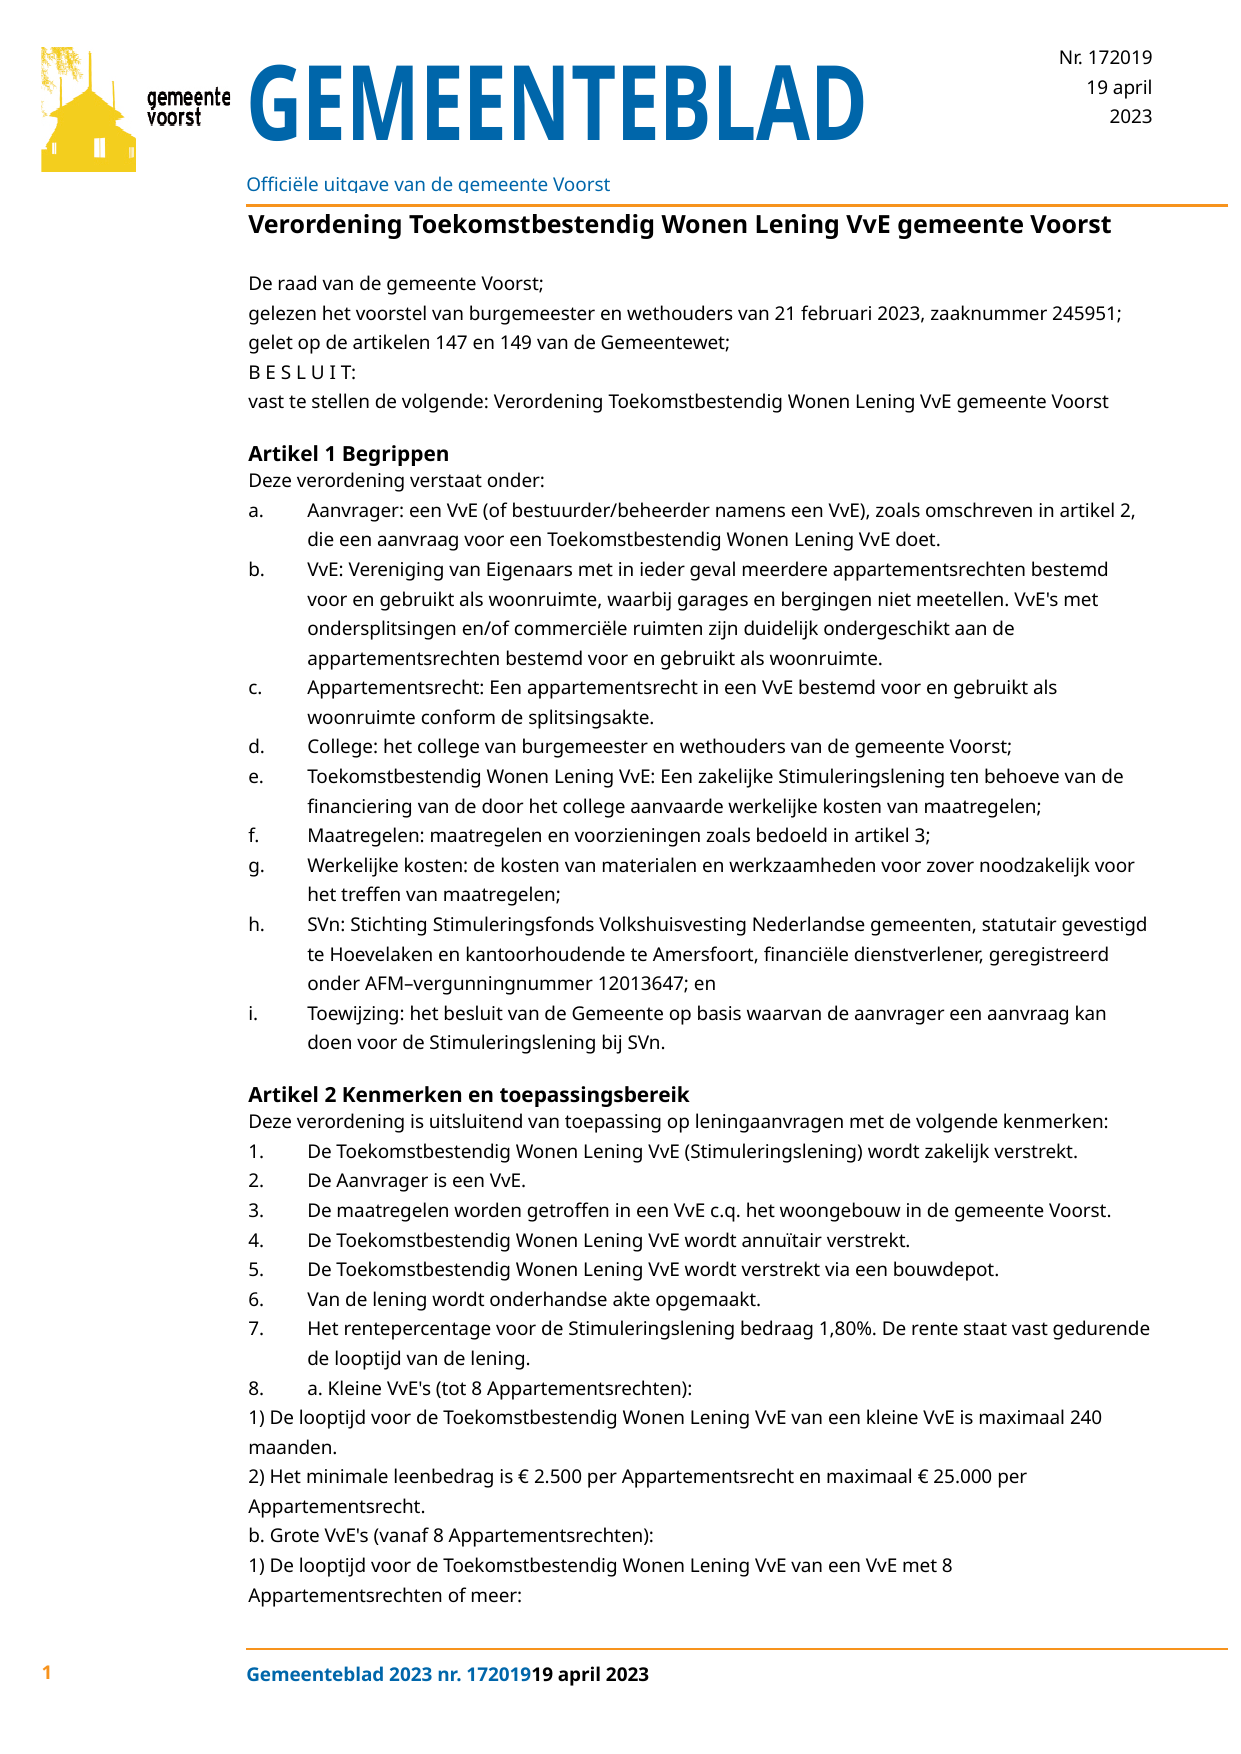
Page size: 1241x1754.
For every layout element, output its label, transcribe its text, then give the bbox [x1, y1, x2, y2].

picture [41, 47, 231, 172]
list De Toekomstbestendig Wonen Lening VvE wordt annuïtair verstrekt. [248, 1227, 1152, 1252]
list Van de lening wordt onderhandse akte opgemaakt. [248, 1286, 1152, 1312]
list Toewijzing: het besluit van de Gemeente op basis waarvan de aanvrager een aanvraag kan doen voor de Stimuleringslening bij SVn. [248, 1000, 1152, 1055]
list De Toekomstbestendig Wonen Lening VvE (Stimuleringslening) wordt zakelijk verstrekt. [248, 1138, 1152, 1164]
text b. Grote VvE's (vanaf 8 Appartementsrechten): [248, 1523, 1152, 1548]
text vast te stellen de volgende: Verordening Toekomstbestendig Wonen Lening VvE gemeente Voorst [248, 389, 1152, 414]
text Deze verordening verstaat onder: [248, 467, 1152, 493]
list De maatregelen worden getroffen in een VvE c.q. het woongebouw in de gemeente Voorst. [248, 1197, 1152, 1223]
list SVn: Stichting Stimuleringsfonds Volkshuisvesting Nederlandse gemeenten, statutair gevestigd te Hoevelaken en kantoorhoudende te Amersfoort, financiële dienstverlener, geregistreerd onder AFM–vergunningnummer 12013647; en [248, 911, 1152, 996]
list Maatregelen: maatregelen en voorzieningen zoals bedoeld in artikel 3; [248, 822, 1152, 848]
text 1) De looptijd voor de Toekomstbestendig Wonen Lening VvE van een VvE met 8 Appartementsrechten of meer: [248, 1552, 1152, 1607]
text Deze verordening is uitsluitend van toepassing op leningaanvragen met de volgende kenmerken: [248, 1108, 1152, 1134]
text 1) De looptijd voor de Toekomstbestendig Wonen Lening VvE van een kleine VvE is maximaal 240 maanden. [248, 1404, 1152, 1459]
text 2) Het minimale leenbedrag is € 2.500 per Appartementsrecht en maximaal € 25.000 per Appartementsrecht. [248, 1463, 1152, 1519]
list Toekomstbestendig Wonen Lening VvE: Een zakelijke Stimuleringslening ten behoeve van de financiering van de door het college aanvaarde werkelijke kosten van maatregelen; [248, 763, 1152, 819]
list College: het college van burgemeester en wethouders van de gemeente Voorst; [248, 734, 1152, 759]
text De raad van de gemeente Voorst; [248, 270, 1152, 296]
text Verordening Toekomstbestendig Wonen Lening VvE gemeente Voorst [248, 207, 1152, 241]
list Appartementsrecht: Een appartementsrecht in een VvE bestemd voor en gebruikt als woonruimte conform de splitsingsakte. [248, 674, 1152, 730]
text Artikel 2 Kenmerken en toepassingsbereik [248, 1080, 1152, 1108]
list Aanvrager: een VvE (of bestuurder/beheerder namens een VvE), zoals omschreven in artikel 2, die een aanvraag voor een Toekomstbestendig Wonen Lening VvE doet. [248, 497, 1152, 552]
text gelezen het voorstel van burgemeester en wethouders van 21 februari 2023, zaaknummer 245951; [248, 300, 1152, 326]
list a. Kleine VvE's (tot 8 Appartementsrechten): [248, 1375, 1152, 1400]
text B E S L U I T: [248, 359, 1152, 385]
list De Aanvrager is een VvE. [248, 1168, 1152, 1193]
list Werkelijke kosten: de kosten van materialen en werkzaamheden voor zover noodzakelijk voor het treffen van maatregelen; [248, 852, 1152, 907]
text gelet op de artikelen 147 en 149 van de Gemeentewet; [248, 329, 1152, 355]
list Het rentepercentage voor de Stimuleringslening bedraag 1,80%. De rente staat vast gedurende de looptijd van de lening. [248, 1316, 1152, 1371]
text Artikel 1 Begrippen [248, 439, 1152, 467]
list VvE: Vereniging van Eigenaars met in ieder geval meerdere appartementsrechten bestemd voor en gebruikt als woonruimte, waarbij garages en bergingen niet meetellen. VvE's met ondersplitsingen en/of commerciële ruimten zijn duidelijk ondergeschikt aan de appartementsrechten bestemd voor en gebruikt als woonruimte. [248, 556, 1152, 671]
list De Toekomstbestendig Wonen Lening VvE wordt verstrekt via een bouwdepot. [248, 1256, 1152, 1282]
